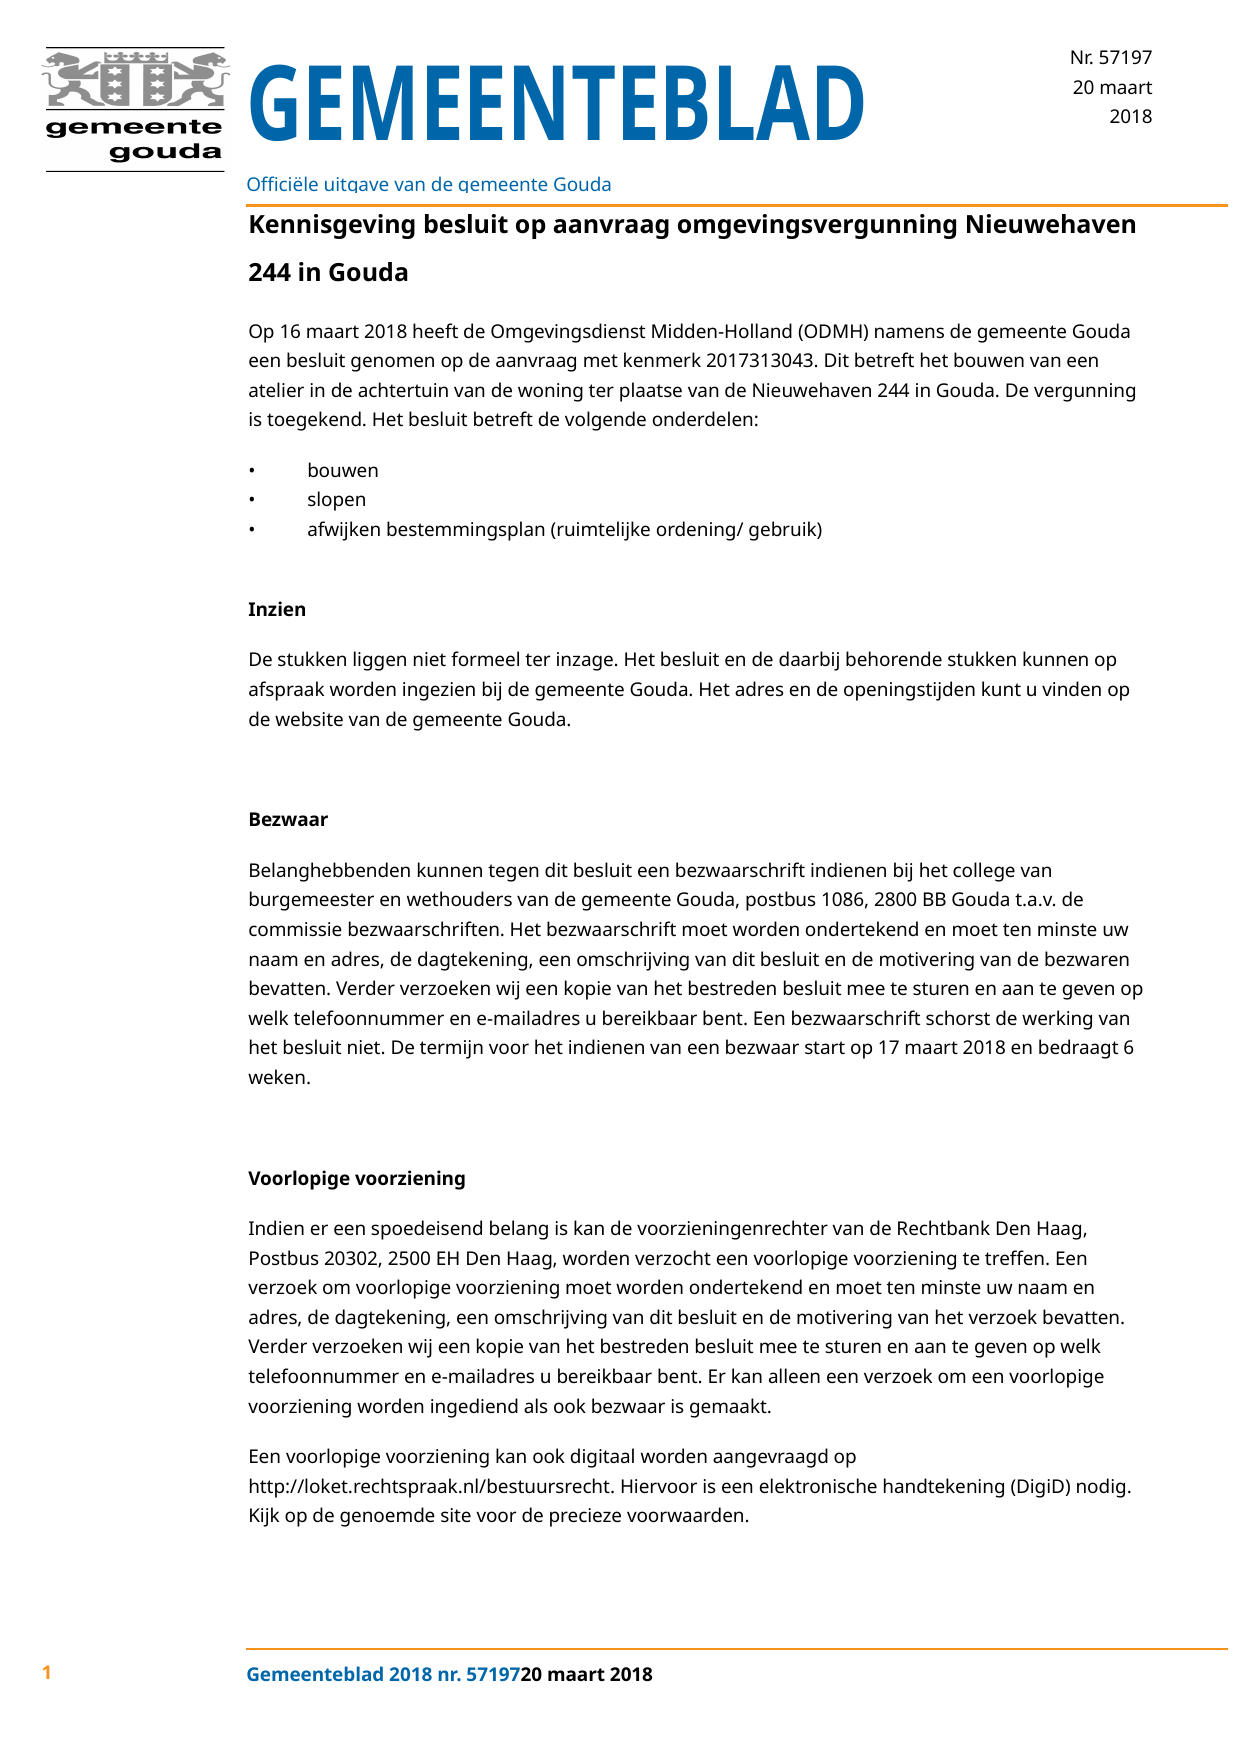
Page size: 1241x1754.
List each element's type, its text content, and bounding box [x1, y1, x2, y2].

picture [41, 47, 231, 172]
text Een voorlopige voorziening kan ook digitaal worden aangevraagd op http://loket.rechtspraak.nl/bestuursrecht. Hiervoor is een elektronische handtekening (DigiD) nodig. Kijk op de genoemde site voor de precieze voorwaarden. [248, 1443, 1152, 1528]
text Belanghebbenden kunnen tegen dit besluit een bezwaarschrift indienen bij het college van burgemeester en wethouders van de gemeente Gouda, postbus 1086, 2800 BB Gouda t.a.v. de commissie bezwaarschriften. Het bezwaarschrift moet worden ondertekend en moet ten minste uw naam en adres, de dagtekening, een omschrijving van dit besluit en de motivering van de bezwaren bevatten. Verder verzoeken wij een kopie van het bestreden besluit mee te sturen en aan te geven op welk telefoonnummer en e-mailadres u bereikbaar bent. Een bezwaarschrift schorst de werking van het besluit niet. De termijn voor het indienen van een bezwaar start op 17 maart 2018 en bedraagt 6 weken. [248, 857, 1152, 1090]
text Indien er een spoedeisend belang is kan de voorzieningenrechter van de Rechtbank Den Haag, Postbus 20302, 2500 EH Den Haag, worden verzocht een voorlopige voorziening te treffen. Een verzoek om voorlopige voorziening moet worden ondertekend en moet ten minste uw naam en adres, de dagtekening, een omschrijving van dit besluit en de motivering van het verzoek bevatten. Verder verzoeken wij een kopie van het bestreden besluit mee te sturen en aan te geven op welk telefoonnummer en e-mailadres u bereikbaar bent. Er kan alleen een verzoek om een voorlopige voorziening worden ingediend als ook bezwaar is gemaakt. [248, 1215, 1152, 1419]
text De stukken liggen niet formeel ter inzage. Het besluit en de daarbij behorende stukken kunnen op afspraak worden ingezien bij de gemeente Gouda. Het adres en de openingstijden kunt u vinden op de website van de gemeente Gouda. [248, 647, 1152, 732]
list slopen [248, 487, 1152, 512]
list bouwen [248, 457, 1152, 483]
text Kennisgeving besluit op aanvraag omgevingsvergunning Nieuwehaven 244 in Gouda [248, 207, 1152, 288]
text Inzien [248, 596, 1152, 622]
list afwijken bestemmingsplan (ruimtelijke ordening/ gebruik) [248, 516, 1152, 542]
text Voorlopige voorziening [248, 1165, 1152, 1191]
text Bezwaar [248, 807, 1152, 832]
text Op 16 maart 2018 heeft de Omgevingsdienst Midden-Holland (ODMH) namens de gemeente Gouda een besluit genomen op de aanvraag met kenmerk 2017313043. Dit betreft het bouwen van een atelier in de achtertuin van de woning ter plaatse van de Nieuwehaven 244 in Gouda. De vergunning is toegekend. Het besluit betreft de volgende onderdelen: [248, 318, 1152, 432]
